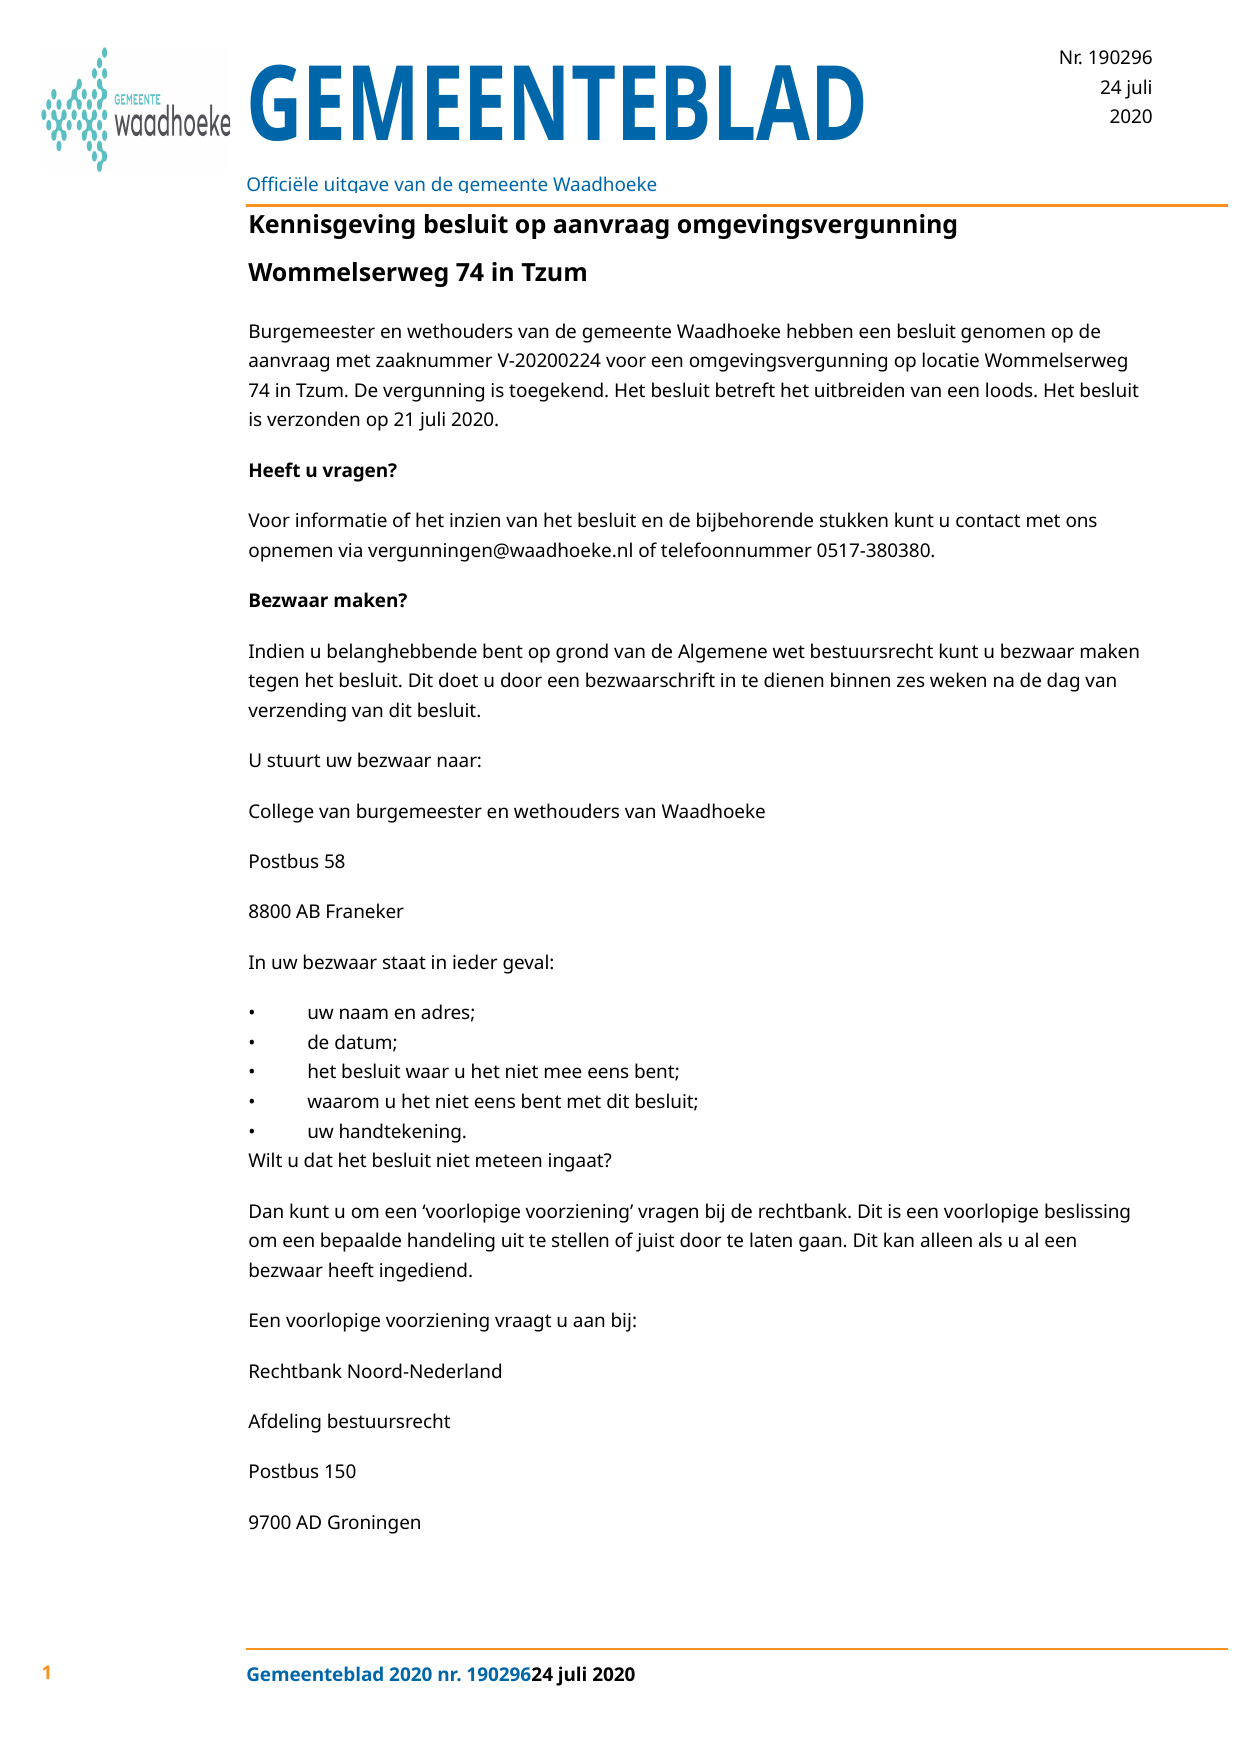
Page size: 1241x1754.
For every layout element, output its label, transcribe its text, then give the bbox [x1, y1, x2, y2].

text College van burgemeester en wethouders van Waadhoeke [248, 798, 1152, 824]
list het besluit waar u het niet mee eens bent; [248, 1059, 1152, 1084]
list uw handtekening. [248, 1118, 1152, 1144]
list uw naam en adres; [248, 999, 1152, 1025]
text Heeft u vragen? [248, 457, 1152, 483]
list de datum; [248, 1029, 1152, 1055]
list waarom u het niet eens bent met dit besluit; [248, 1088, 1152, 1114]
text Postbus 150 [248, 1459, 1152, 1484]
text Burgemeester en wethouders van de gemeente Waadhoeke hebben een besluit genomen op de aanvraag met zaaknummer V-20200224 voor een omgevingsvergunning op locatie Wommelserweg 74 in Tzum. De vergunning is toegekend. Het besluit betreft het uitbreiden van een loods. Het besluit is verzonden op 21 juli 2020. [248, 318, 1152, 432]
text U stuurt uw bezwaar naar: [248, 747, 1152, 773]
text Bezwaar maken? [248, 587, 1152, 613]
text Rechtbank Noord-Nederland [248, 1358, 1152, 1384]
text 8800 AB Franeker [248, 899, 1152, 924]
text Kennisgeving besluit op aanvraag omgevingsvergunning Wommelserweg 74 in Tzum [248, 207, 1152, 288]
text Afdeling bestuursrecht [248, 1408, 1152, 1434]
text 9700 AD Groningen [248, 1509, 1152, 1535]
text Wilt u dat het besluit niet meteen ingaat? [248, 1147, 1152, 1173]
text Dan kunt u om een ‘voorlopige voorziening’ vragen bij de rechtbank. Dit is een voorlopige beslissing om een bepaalde handeling uit te stellen of juist door te laten gaan. Dit kan alleen als u al een bezwaar heeft ingediend. [248, 1198, 1152, 1283]
text Indien u belanghebbende bent op grond van de Algemene wet bestuursrecht kunt u bezwaar maken tegen het besluit. Dit doet u door een bezwaarschrift in te dienen binnen zes weken na de dag van verzending van dit besluit. [248, 638, 1152, 723]
text Postbus 58 [248, 848, 1152, 874]
text In uw bezwaar staat in ieder geval: [248, 949, 1152, 975]
text Voor informatie of het inzien van het besluit en de bijbehorende stukken kunt u contact met ons opnemen via vergunningen@waadhoeke.nl of telefoonnummer 0517-380380. [248, 507, 1152, 563]
text Een voorlopige voorziening vraagt u aan bij: [248, 1307, 1152, 1333]
picture [41, 47, 231, 172]
